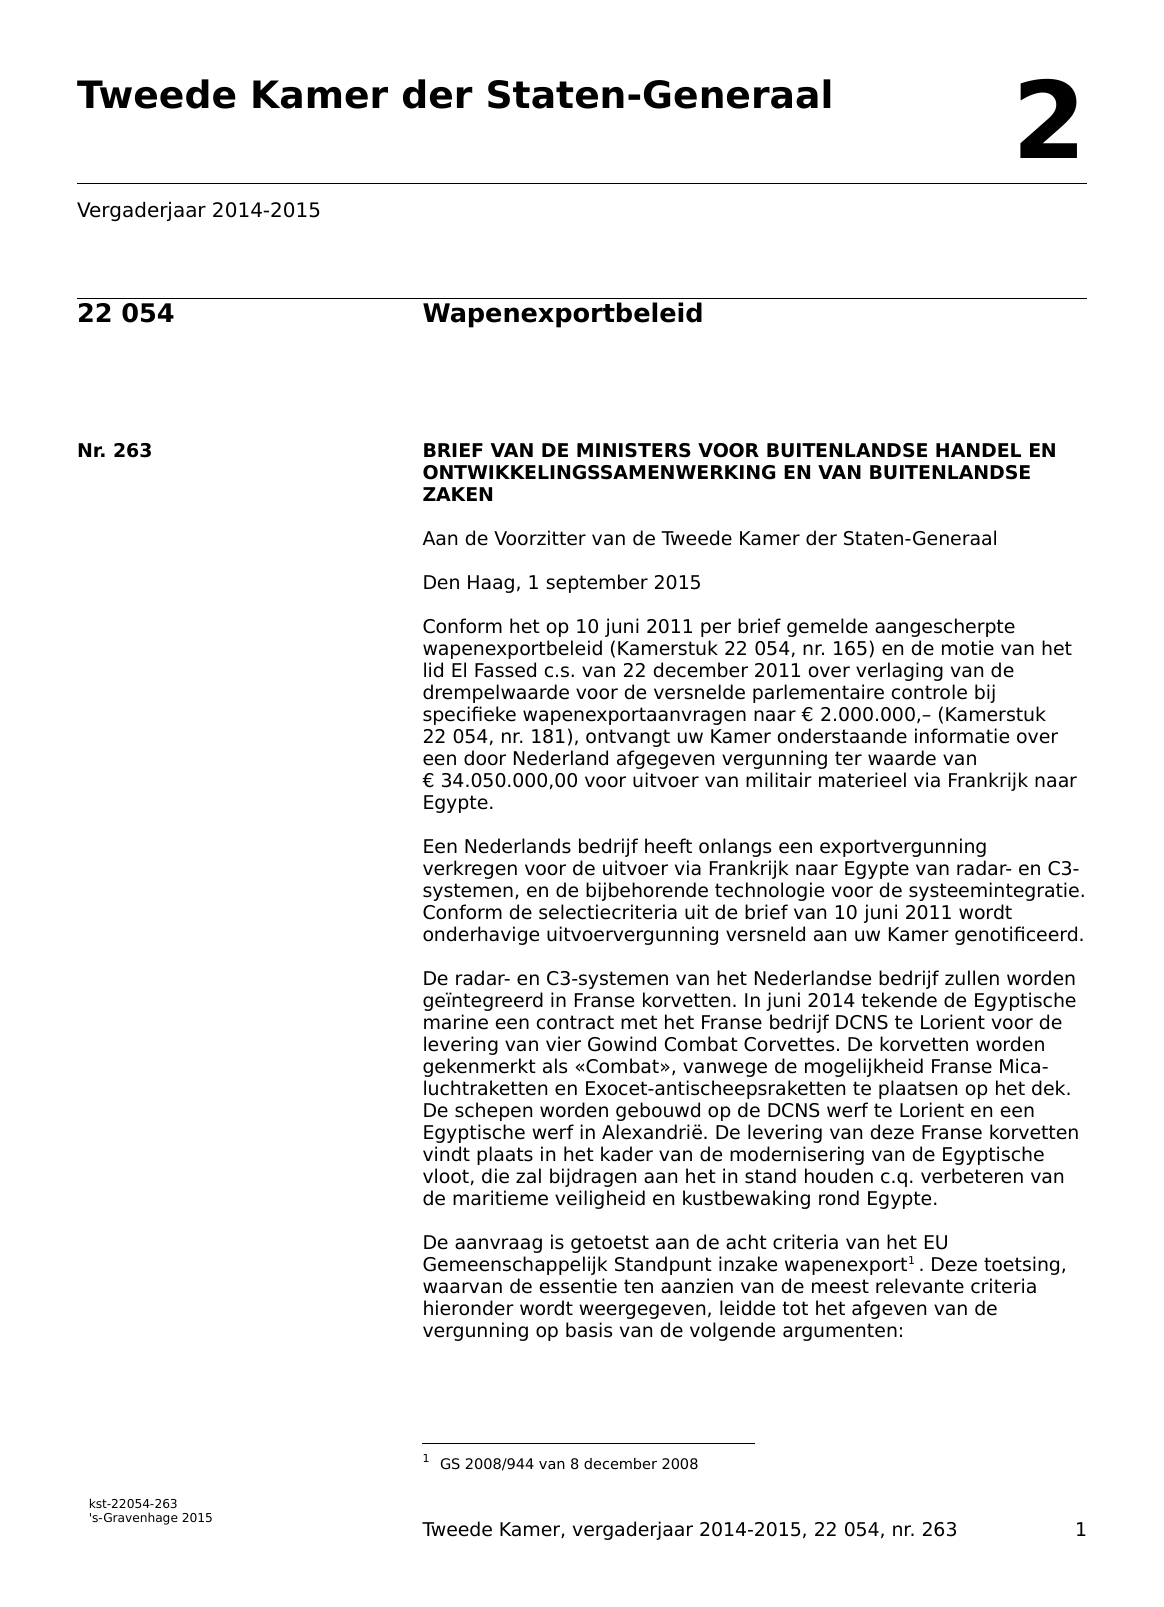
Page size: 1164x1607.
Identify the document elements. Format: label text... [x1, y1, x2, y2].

subtitle Nr. 263 BRIEF VAN DE MINISTERS VOOR BUITENLANDSE HANDEL EN ONTWIKKELINGSSAMENWERKING EN VAN BUITENLANDSE ZAKEN [77, 440, 1087, 506]
text Een Nederlands bedrijf heeft onlangs een exportvergunning verkregen voor de uitvoer via Frankrijk naar Egypte van radar- en C3-systemen, en de bijbehorende technologie voor de systeemintegratie. Conform de selectiecriteria uit de brief van 10 juni 2011 wordt onderhavige uitvoervergunning versneld aan uw Kamer genotificeerd. [422, 836, 1087, 946]
text GS 2008/944 van 8 december 2008 [422, 1452, 1087, 1474]
text De aanvraag is getoetst aan de acht criteria van het EU Gemeenschappelijk Standpunt inzake wapenexport. Deze toetsing, waarvan de essentie ten aanzien van de meest relevante criteria hieronder wordt weergegeven, leidde tot het afgeven van de vergunning op basis van de volgende argumenten: [422, 1232, 1087, 1342]
text Den Haag, 1 september 2015 [422, 572, 1087, 594]
subtitle 22 054 Wapenexportbeleid [77, 299, 1087, 329]
text Aan de Voorzitter van de Tweede Kamer der Staten-Generaal [422, 528, 1087, 550]
table_header 2 [886, 59, 1087, 183]
table_cell Vergaderjaar 2014-2015 [77, 184, 1087, 298]
text Conform het op 10 juni 2011 per brief gemelde aangescherpte wapenexportbeleid (Kamerstuk 22 054, nr. 165) en de motie van het lid El Fassed c.s. van 22 december 2011 over verlaging van de drempelwaarde voor de versnelde parlementaire controle bij specifieke wapenexportaanvragen naar € 2.000.000,– (Kamerstuk 22 054, nr. 181), ontvangt uw Kamer onderstaande informatie over een door Nederland afgegeven vergunning ter waarde van € 34.050.000,00 voor uitvoer van militair materieel via Frankrijk naar Egypte. [422, 616, 1087, 814]
text De radar- en C3-systemen van het Nederlandse bedrijf zullen worden geïntegreerd in Franse korvetten. In juni 2014 tekende de Egyptische marine een contract met het Franse bedrijf DCNS te Lorient voor de levering van vier Gowind Combat Corvettes. De korvetten worden gekenmerkt als «Combat», vanwege de mogelijkheid Franse Mica-luchtraketten en Exocet-antischeepsraketten te plaatsen op het dek. De schepen worden gebouwd op de DCNS werf te Lorient en een Egyptische werf in Alexandrië. De levering van deze Franse korvetten vindt plaats in het kader van de modernisering van de Egyptische vloot, die zal bijdragen aan het in stand houden c.q. verbeteren van de maritieme veiligheid en kustbewaking rond Egypte. [422, 968, 1087, 1210]
text 's-Gravenhage 2015 [88, 1511, 323, 1525]
text kst-22054-263 [88, 1497, 323, 1511]
table_header Tweede Kamer der Staten-Generaal [77, 59, 886, 183]
